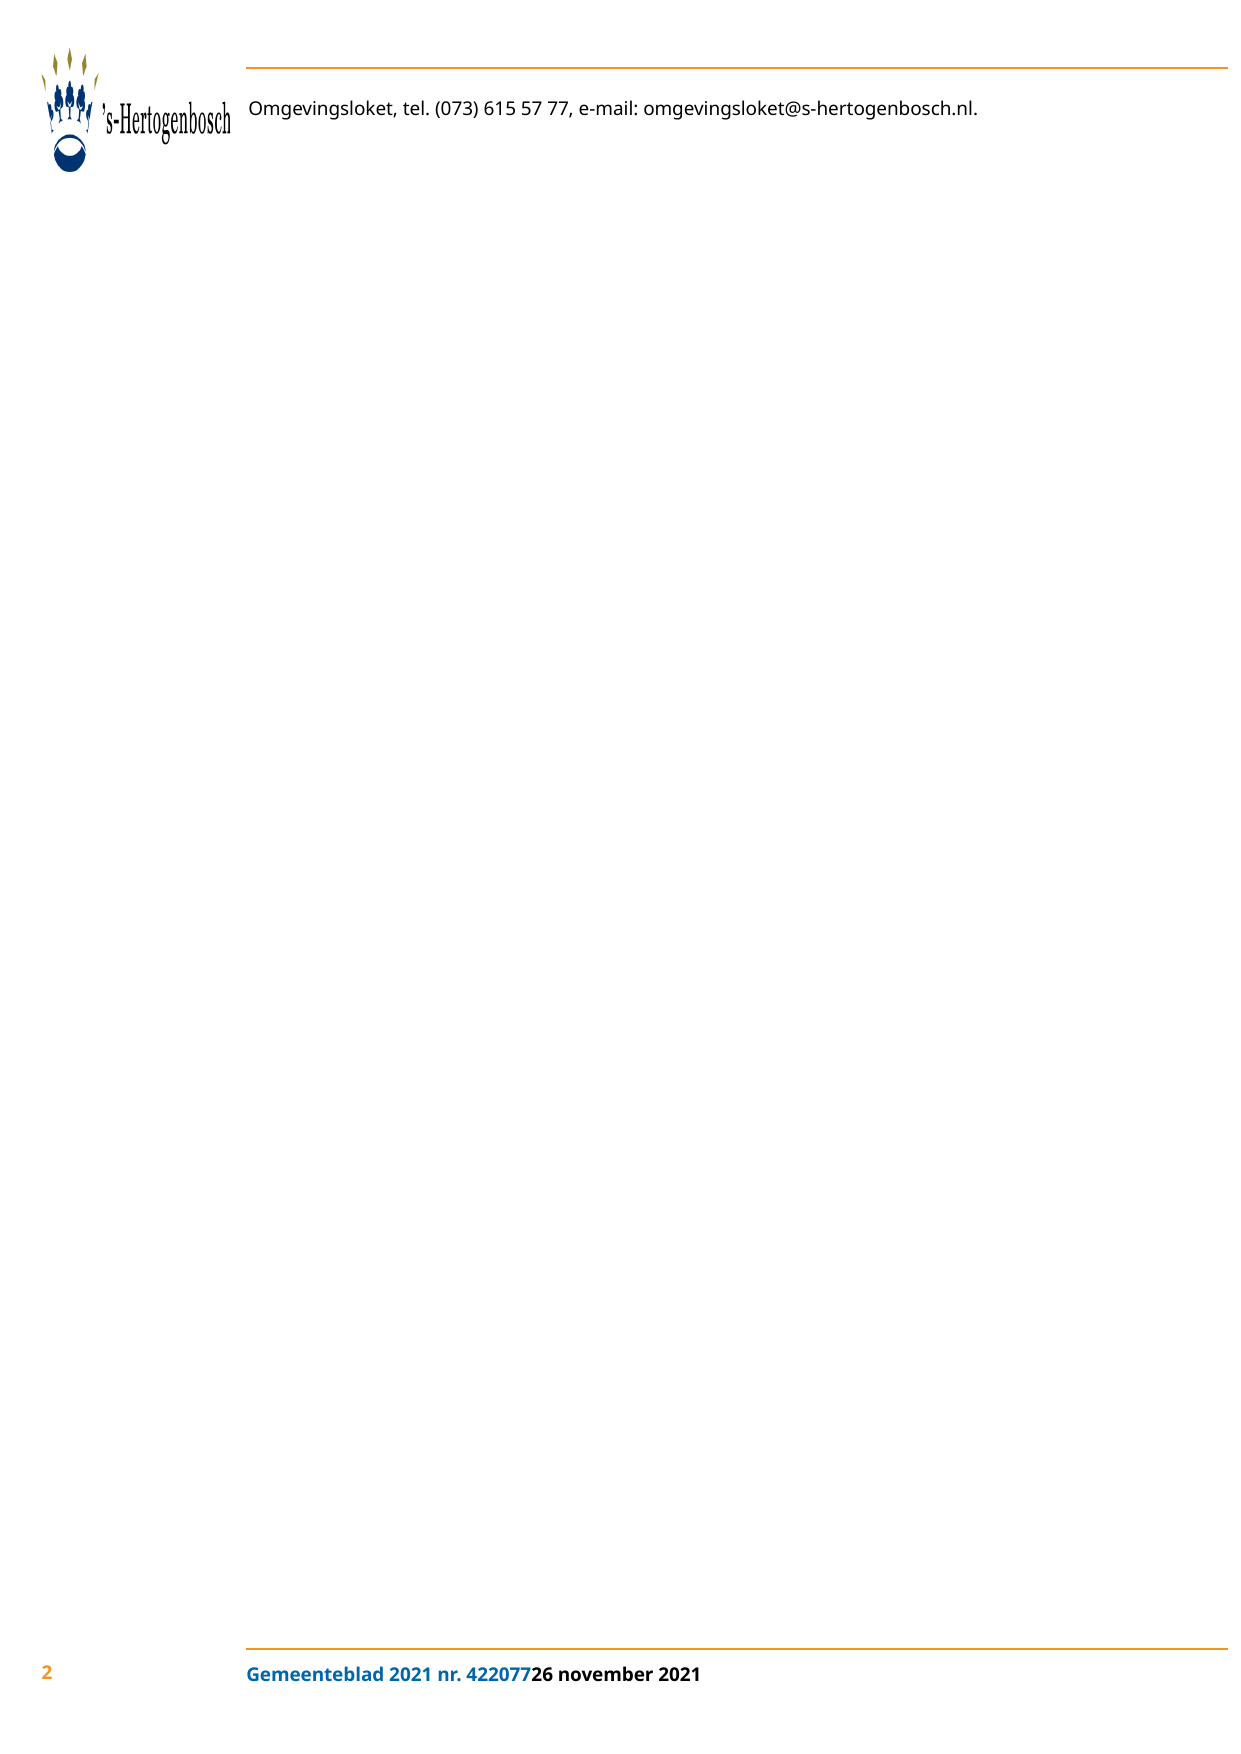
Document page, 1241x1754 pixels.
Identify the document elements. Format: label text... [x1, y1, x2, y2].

picture [41, 47, 231, 172]
text Omgevingsloket, tel. (073) 615 57 77, e-mail: omgevingsloket@s-hertogenbosch.nl. [248, 95, 1152, 121]
